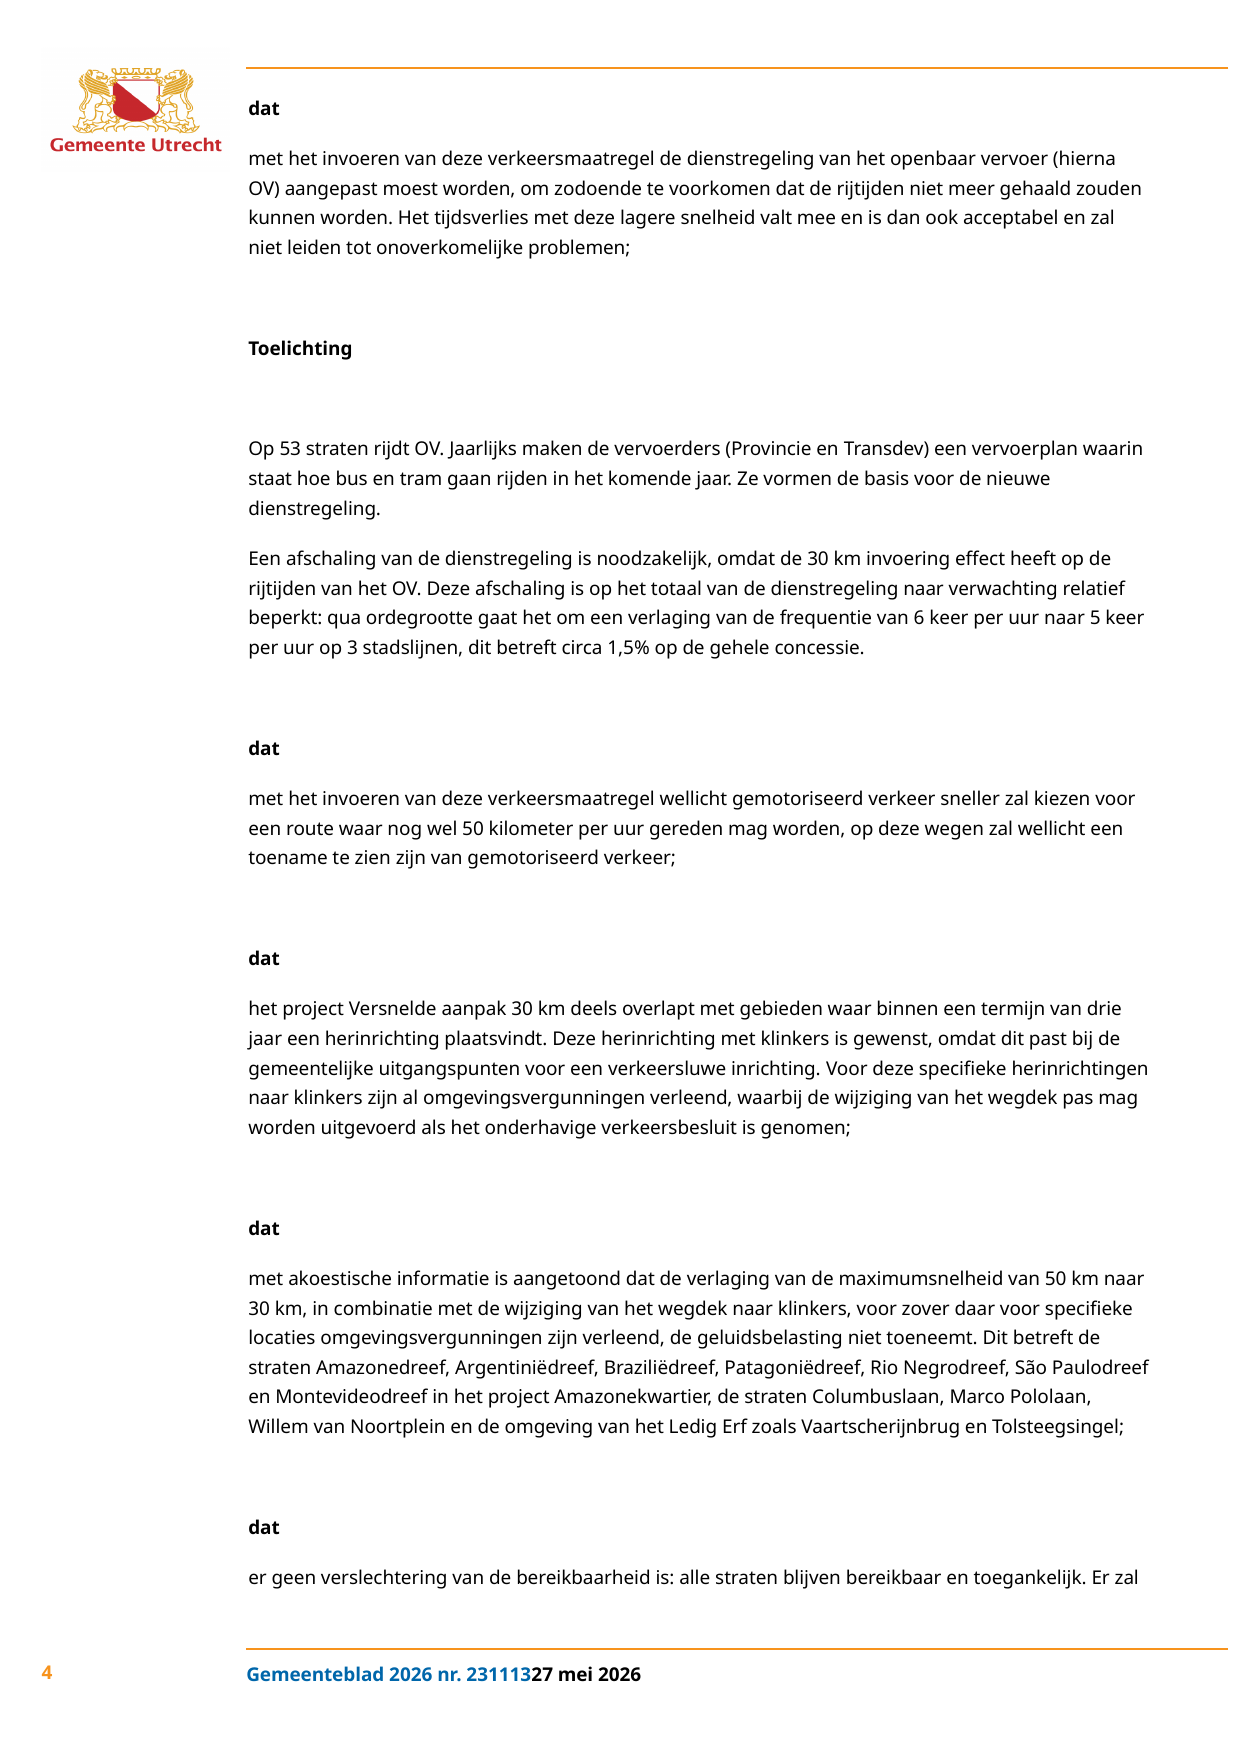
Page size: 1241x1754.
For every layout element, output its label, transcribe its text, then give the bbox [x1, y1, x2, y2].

text dat [248, 95, 1152, 121]
text het project Versnelde aanpak 30 km deels overlapt met gebieden waar binnen een termijn van drie jaar een herinrichting plaatsvindt. Deze herinrichting met klinkers is gewenst, omdat dit past bij de gemeentelijke uitgangspunten voor een verkeersluwe inrichting. Voor deze specifieke herinrichtingen naar klinkers zijn al omgevingsvergunningen verleend, waarbij de wijziging van het wegdek pas mag worden uitgevoerd als het onderhavige verkeersbesluit is genomen; [248, 996, 1152, 1140]
picture [41, 47, 231, 172]
text Een afschaling van de dienstregeling is noodzakelijk, omdat de 30 km invoering effect heeft op de rijtijden van het OV. Deze afschaling is op het totaal van de dienstregeling naar verwachting relatief beperkt: qua ordegrootte gaat het om een verlaging van de frequentie van 6 keer per uur naar 5 keer per uur op 3 stadslijnen, dit betreft circa 1,5% op de gehele concessie. [248, 545, 1152, 660]
text dat [248, 1514, 1152, 1540]
text dat [248, 945, 1152, 971]
text met het invoeren van deze verkeersmaatregel de dienstregeling van het openbaar vervoer (hierna OV) aangepast moest worden, om zodoende te voorkomen dat de rijtijden niet meer gehaald zouden kunnen worden. Het tijdsverlies met deze lagere snelheid valt mee en is dan ook acceptabel en zal niet leiden tot onoverkomelijke problemen; [248, 145, 1152, 260]
text dat [248, 735, 1152, 761]
text dat [248, 1215, 1152, 1241]
text Op 53 straten rijdt OV. Jaarlijks maken de vervoerders (Provincie en Transdev) een vervoerplan waarin staat hoe bus en tram gaan rijden in het komende jaar. Ze vormen de basis voor de nieuwe dienstregeling. [248, 436, 1152, 521]
text met het invoeren van deze verkeersmaatregel wellicht gemotoriseerd verkeer sneller zal kiezen voor een route waar nog wel 50 kilometer per uur gereden mag worden, op deze wegen zal wellicht een toename te zien zijn van gemotoriseerd verkeer; [248, 785, 1152, 870]
text met akoestische informatie is aangetoond dat de verlaging van de maximumsnelheid van 50 km naar 30 km, in combinatie met de wijziging van het wegdek naar klinkers, voor zover daar voor specifieke locaties omgevingsvergunningen zijn verleend, de geluidsbelasting niet toeneemt. Dit betreft de straten Amazonedreef, Argentiniëdreef, Braziliëdreef, Patagoniëdreef, Rio Negrodreef, São Paulodreef en Montevideodreef in het project Amazonekwartier, de straten Columbuslaan, Marco Pololaan, Willem van Noortplein en de omgeving van het Ledig Erf zoals Vaartscherijnbrug en Tolsteegsingel; [248, 1265, 1152, 1439]
text er geen verslechtering van de bereikbaarheid is: alle straten blijven bereikbaar en toegankelijk. Er zal [248, 1564, 1152, 1590]
text Toelichting [248, 335, 1152, 361]
